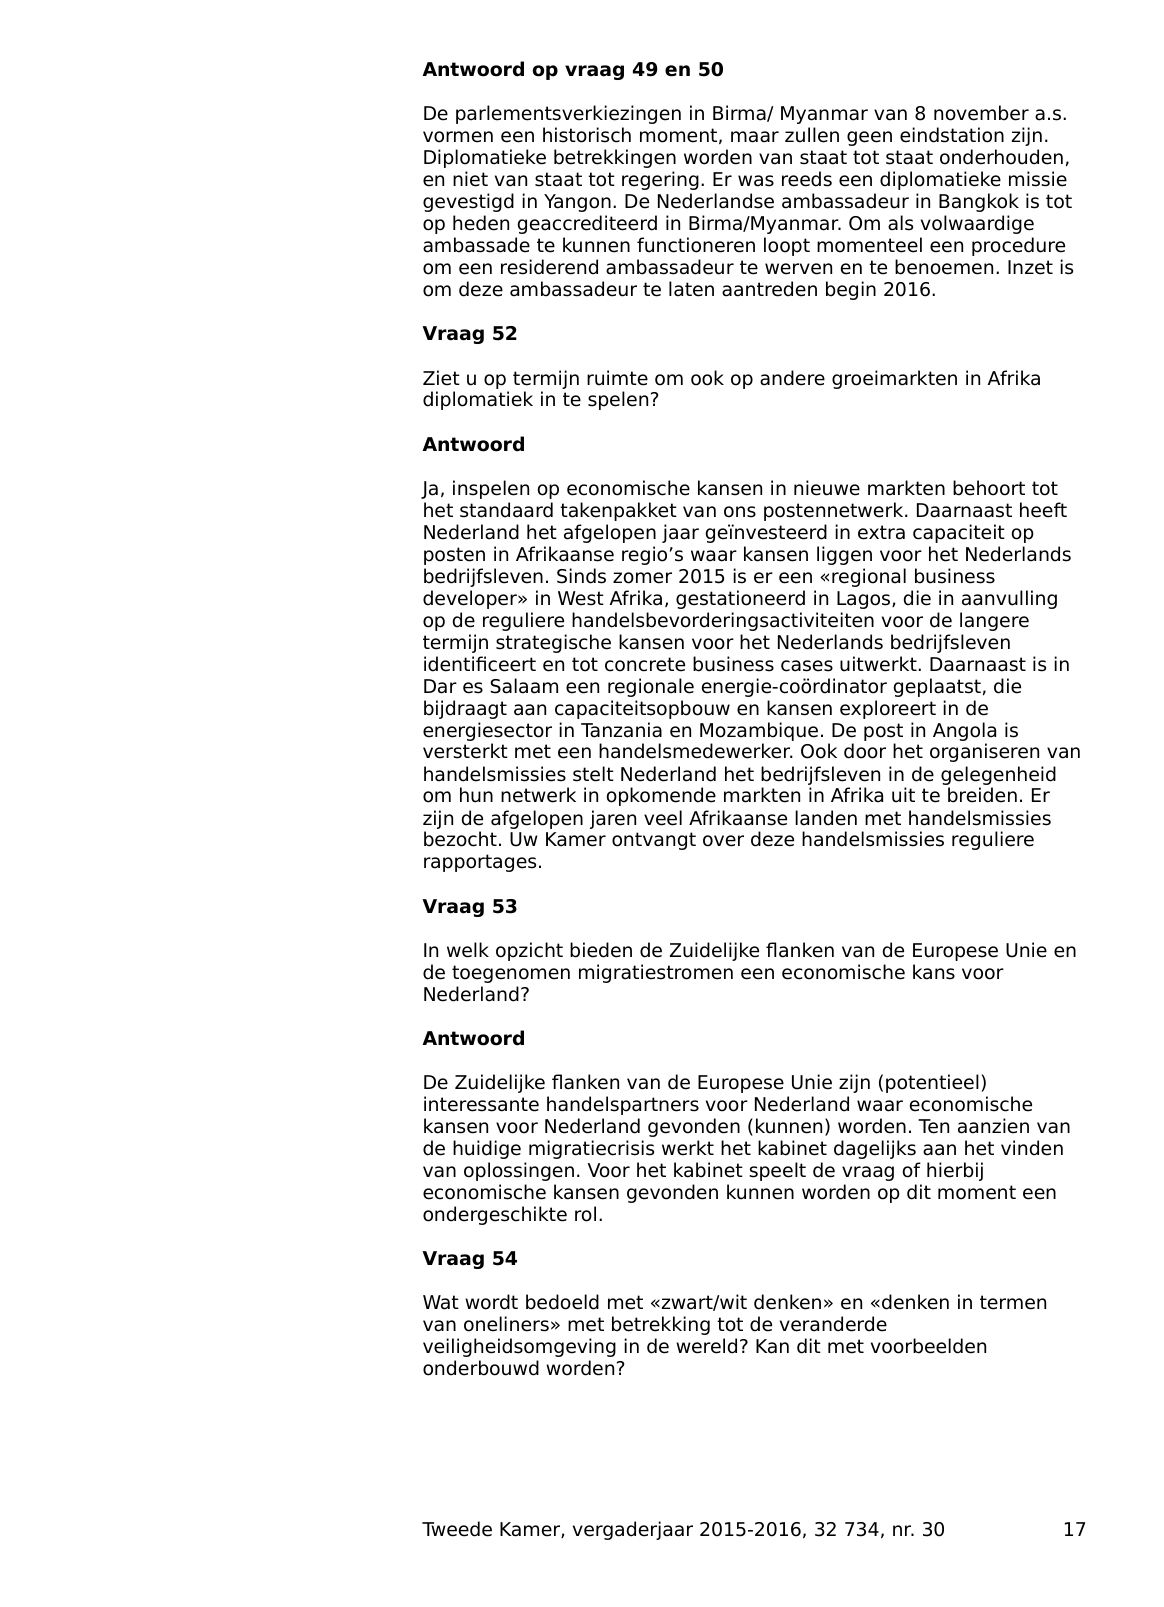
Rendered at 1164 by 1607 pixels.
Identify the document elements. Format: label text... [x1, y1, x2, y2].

text De parlementsverkiezingen in Birma/ Myanmar van 8 november a.s. vormen een historisch moment, maar zullen geen eindstation zijn. Diplomatieke betrekkingen worden van staat tot staat onderhouden, en niet van staat tot regering. Er was reeds een diplomatieke missie gevestigd in Yangon. De Nederlandse ambassadeur in Bangkok is tot op heden geaccrediteerd in Birma/Myanmar. Om als volwaardige ambassade te kunnen functioneren loopt momenteel een procedure om een residerend ambassadeur te werven en te benoemen. Inzet is om deze ambassadeur te laten aantreden begin 2016. [422, 103, 1087, 301]
subtitle Antwoord op vraag 49 en 50 [422, 59, 1087, 81]
text De Zuidelijke flanken van de Europese Unie zijn (potentieel) interessante handelspartners voor Nederland waar economische kansen voor Nederland gevonden (kunnen) worden. Ten aanzien van de huidige migratiecrisis werkt het kabinet dagelijks aan het vinden van oplossingen. Voor het kabinet speelt de vraag of hierbij economische kansen gevonden kunnen worden op dit moment een ondergeschikte rol. [422, 1072, 1087, 1226]
subtitle Vraag 54 [422, 1248, 1087, 1270]
text Ja, inspelen op economische kansen in nieuwe markten behoort tot het standaard takenpakket van ons postennetwerk. Daarnaast heeft Nederland het afgelopen jaar geïnvesteerd in extra capaciteit op posten in Afrikaanse regio’s waar kansen liggen voor het Nederlands bedrijfsleven. Sinds zomer 2015 is er een «regional business developer» in West Afrika, gestationeerd in Lagos, die in aanvulling op de reguliere handelsbevorderingsactiviteiten voor de langere termijn strategische kansen voor het Nederlands bedrijfsleven identificeert en tot concrete business cases uitwerkt. Daarnaast is in Dar es Salaam een regionale energie-coördinator geplaatst, die bijdraagt aan capaciteitsopbouw en kansen exploreert in de energiesector in Tanzania en Mozambique. De post in Angola is versterkt met een handelsmedewerker. Ook door het organiseren van handelsmissies stelt Nederland het bedrijfsleven in de gelegenheid om hun netwerk in opkomende markten in Afrika uit te breiden. Er zijn de afgelopen jaren veel Afrikaanse landen met handelsmissies bezocht. Uw Kamer ontvangt over deze handelsmissies reguliere rapportages. [422, 478, 1087, 873]
subtitle Antwoord [422, 433, 1087, 456]
text In welk opzicht bieden de Zuidelijke flanken van de Europese Unie en de toegenomen migratiestromen een economische kans voor Nederland? [422, 940, 1087, 1006]
text Ziet u op termijn ruimte om ook op andere groeimarkten in Afrika diplomatiek in te spelen? [422, 367, 1087, 411]
subtitle Antwoord [422, 1028, 1087, 1050]
subtitle Vraag 52 [422, 323, 1087, 345]
subtitle Vraag 53 [422, 896, 1087, 917]
text Wat wordt bedoeld met «zwart/wit denken» en «denken in termen van oneliners» met betrekking tot de veranderde veiligheidsomgeving in de wereld? Kan dit met voorbeelden onderbouwd worden? [422, 1292, 1087, 1380]
